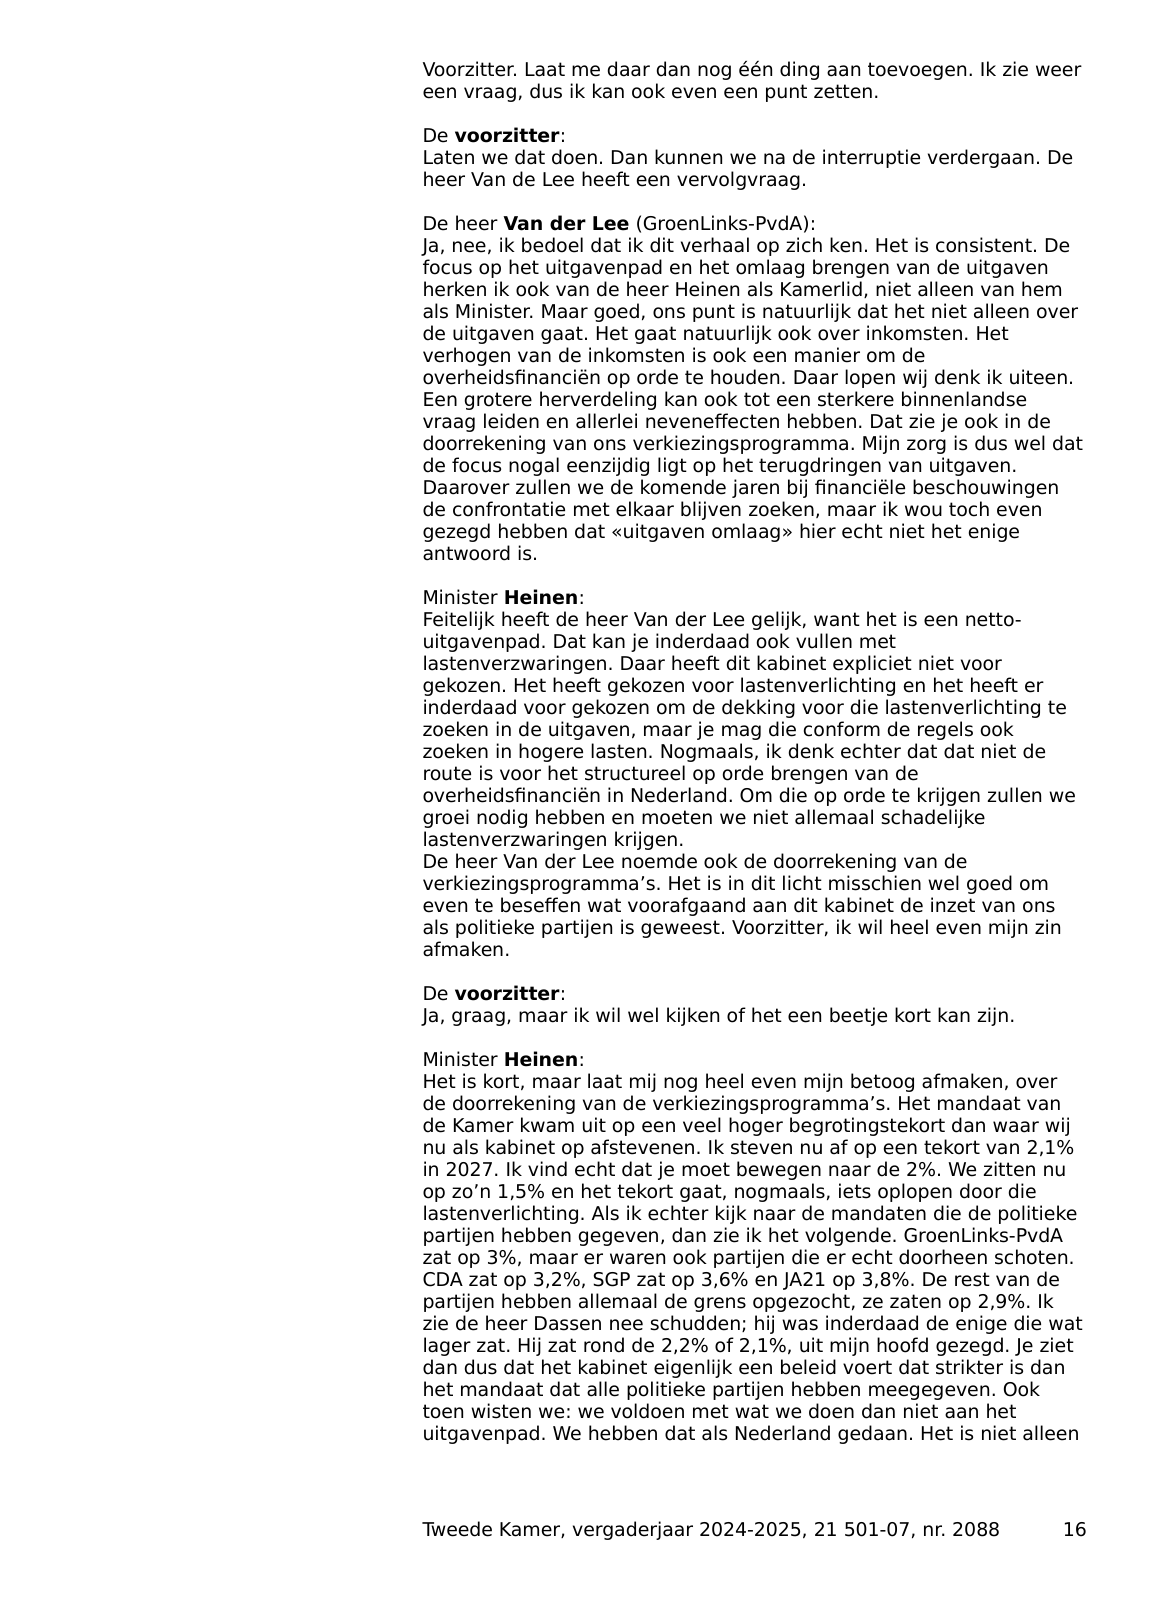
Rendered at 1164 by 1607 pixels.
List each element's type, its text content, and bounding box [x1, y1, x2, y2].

text Laten we dat doen. Dan kunnen we na de interruptie verdergaan. De heer Van de Lee heeft een vervolgvraag. [422, 147, 1087, 191]
text De voorzitter: [422, 983, 1087, 1005]
text Het is kort, maar laat mij nog heel even mijn betoog afmaken, over de doorrekening van de verkiezingsprogramma’s. Het mandaat van de Kamer kwam uit op een veel hoger begrotingstekort dan waar wij nu als kabinet op afstevenen. Ik steven nu af op een tekort van 2,1% in 2027. Ik vind echt dat je moet bewegen naar de 2%. We zitten nu op zo’n 1,5% en het tekort gaat, nogmaals, iets oplopen door die lastenverlichting. Als ik echter kijk naar de mandaten die de politieke partijen hebben gegeven, dan zie ik het volgende. GroenLinks-PvdA zat op 3%, maar er waren ook partijen die er echt doorheen schoten. CDA zat op 3,2%, SGP zat op 3,6% en JA21 op 3,8%. De rest van de partijen hebben allemaal de grens opgezocht, ze zaten op 2,9%. Ik zie de heer Dassen nee schudden; hij was inderdaad de enige die wat lager zat. Hij zat rond de 2,2% of 2,1%, uit mijn hoofd gezegd. Je ziet dan dus dat het kabinet eigenlijk een beleid voert dat strikter is dan het mandaat dat alle politieke partijen hebben meegegeven. Ook toen wisten we: we voldoen met wat we doen dan niet aan het uitgavenpad. We hebben dat als Nederland gedaan. Het is niet alleen [422, 1071, 1087, 1445]
text Ja, nee, ik bedoel dat ik dit verhaal op zich ken. Het is consistent. De focus op het uitgavenpad en het omlaag brengen van de uitgaven herken ik ook van de heer Heinen als Kamerlid, niet alleen van hem als Minister. Maar goed, ons punt is natuurlijk dat het niet alleen over de uitgaven gaat. Het gaat natuurlijk ook over inkomsten. Het verhogen van de inkomsten is ook een manier om de overheidsfinanciën op orde te houden. Daar lopen wij denk ik uiteen. Een grotere herverdeling kan ook tot een sterkere binnenlandse vraag leiden en allerlei neveneffecten hebben. Dat zie je ook in de doorrekening van ons verkiezingsprogramma. Mijn zorg is dus wel dat de focus nogal eenzijdig ligt op het terugdringen van uitgaven. Daarover zullen we de komende jaren bij financiële beschouwingen de confrontatie met elkaar blijven zoeken, maar ik wou toch even gezegd hebben dat «uitgaven omlaag» hier echt niet het enige antwoord is. [422, 235, 1087, 565]
text Minister Heinen: [422, 587, 1087, 609]
text De heer Van der Lee (GroenLinks-PvdA): [422, 213, 1087, 235]
text De heer Van der Lee noemde ook de doorrekening van de verkiezingsprogramma’s. Het is in dit licht misschien wel goed om even te beseffen wat voorafgaand aan dit kabinet de inzet van ons als politieke partijen is geweest. Voorzitter, ik wil heel even mijn zin afmaken. [422, 851, 1087, 961]
text Minister Heinen: [422, 1049, 1087, 1071]
text Ja, graag, maar ik wil wel kijken of het een beetje kort kan zijn. [422, 1005, 1087, 1027]
text Feitelijk heeft de heer Van der Lee gelijk, want het is een netto-uitgavenpad. Dat kan je inderdaad ook vullen met lastenverzwaringen. Daar heeft dit kabinet expliciet niet voor gekozen. Het heeft gekozen voor lastenverlichting en het heeft er inderdaad voor gekozen om de dekking voor die lastenverlichting te zoeken in de uitgaven, maar je mag die conform de regels ook zoeken in hogere lasten. Nogmaals, ik denk echter dat dat niet de route is voor het structureel op orde brengen van de overheidsfinanciën in Nederland. Om die op orde te krijgen zullen we groei nodig hebben en moeten we niet allemaal schadelijke lastenverzwaringen krijgen. [422, 609, 1087, 851]
text De voorzitter: [422, 125, 1087, 147]
text Voorzitter. Laat me daar dan nog één ding aan toevoegen. Ik zie weer een vraag, dus ik kan ook even een punt zetten. [422, 59, 1087, 103]
